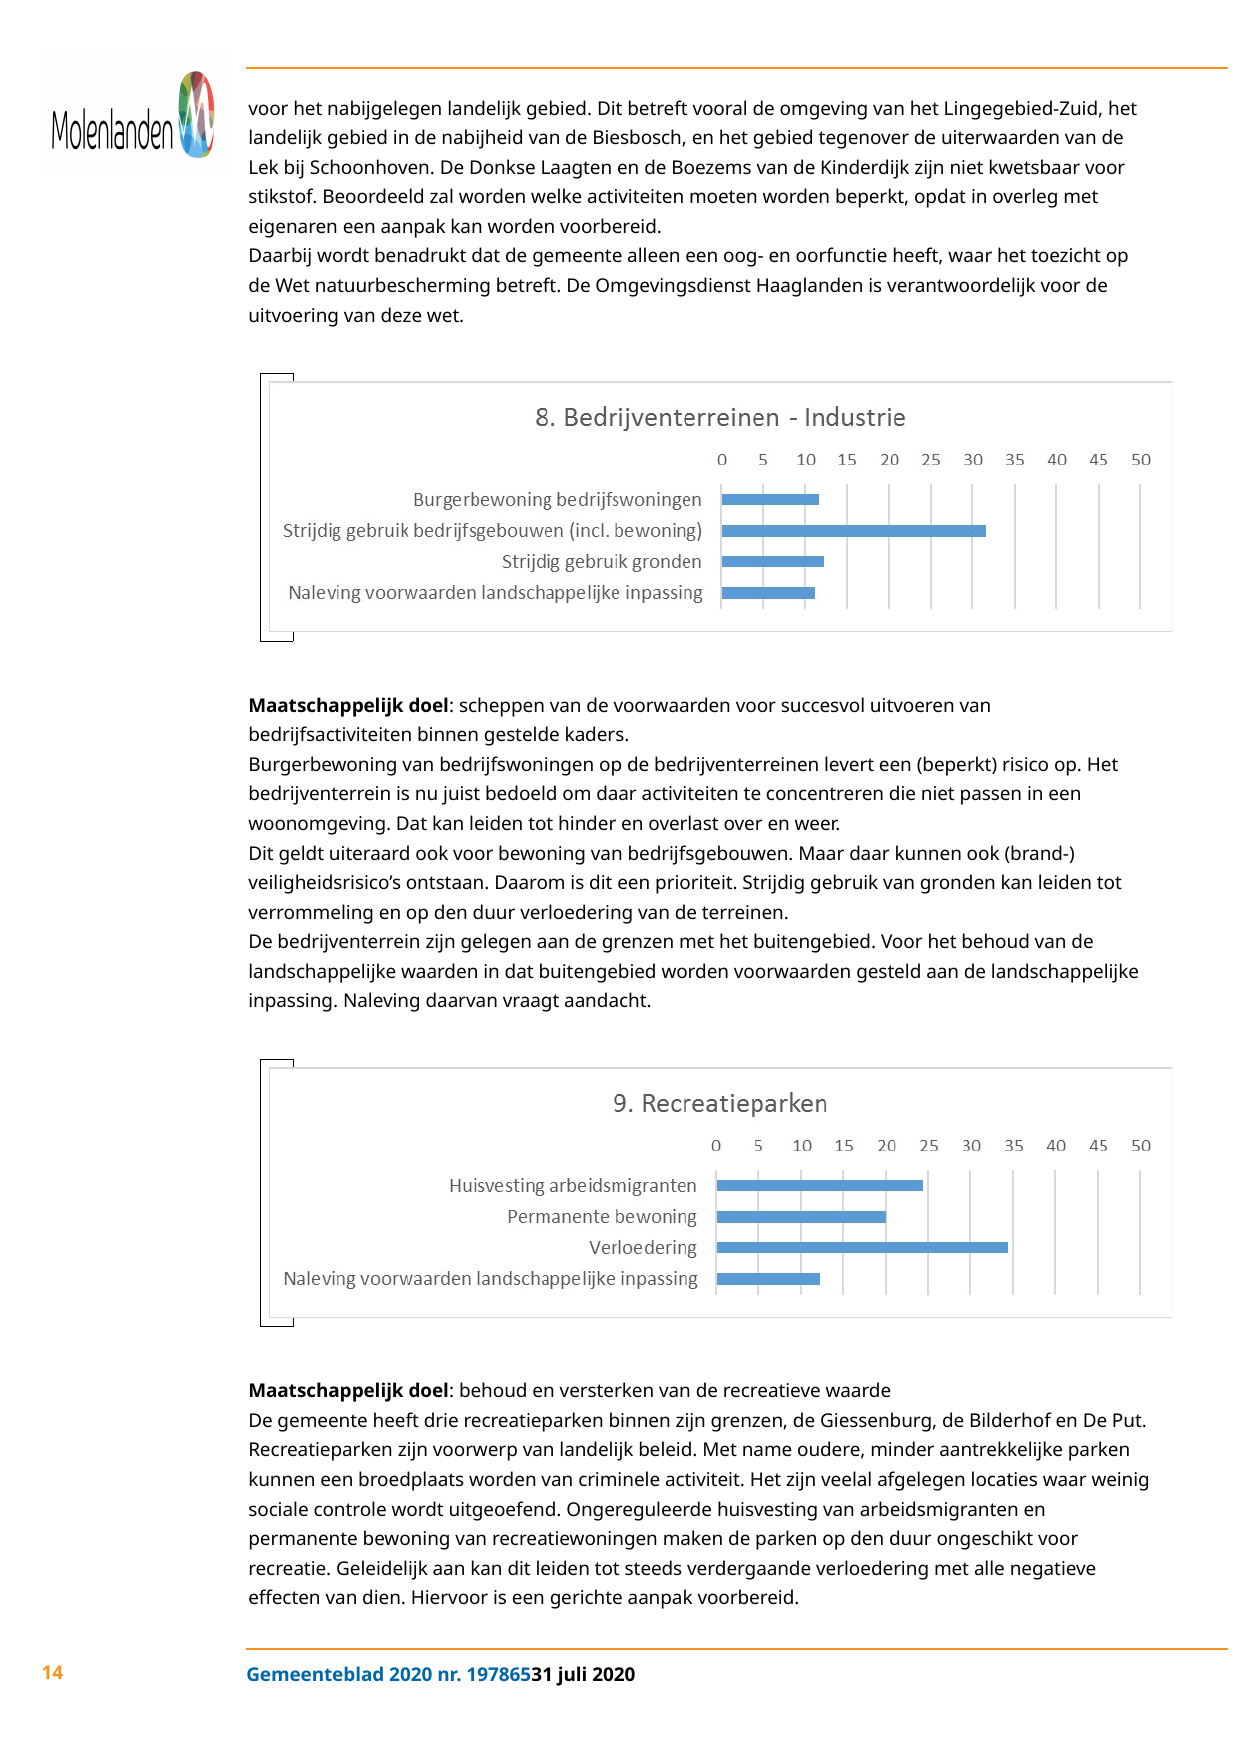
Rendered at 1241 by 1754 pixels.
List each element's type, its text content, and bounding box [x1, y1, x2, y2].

text Burgerbewoning van bedrijfswoningen op de bedrijventerreinen levert een (beperkt) risico op. Het bedrijventerrein is nu juist bedoeld om daar activiteiten te concentreren die niet passen in een woonomgeving. Dat kan leiden tot hinder en overlast over en weer. [248, 751, 1152, 836]
text Dit geldt uiteraard ook voor bewoning van bedrijfsgebouwen. Maar daar kunnen ook (brand-) veiligheidsrisico’s ontstaan. Daarom is dit een prioriteit. Strijdig gebruik van gronden kan leiden tot verrommeling en op den duur verloedering van de terreinen. [248, 840, 1152, 924]
text De bedrijventerrein zijn gelegen aan de grenzen met het buitengebied. Voor het behoud van de landschappelijke waarden in dat buitengebied worden voorwaarden gesteld aan de landschappelijke inpassing. Naleving daarvan vraagt aandacht. [248, 928, 1152, 1013]
text Maatschappelijk doel: scheppen van de voorwaarden voor succesvol uitvoeren van bedrijfsactiviteiten binnen gestelde kaders. [248, 692, 1152, 747]
picture [268, 1067, 1173, 1318]
picture [268, 381, 1173, 632]
text De gemeente heeft drie recreatieparken binnen zijn grenzen, de Giessenburg, de Bilderhof en De Put. Recreatieparken zijn voorwerp van landelijk beleid. Met name oudere, minder aantrekkelijke parken kunnen een broedplaats worden van criminele activiteit. Het zijn veelal afgelegen locaties waar weinig sociale controle wordt uitgeoefend. Ongereguleerde huisvesting van arbeidsmigranten en permanente bewoning van recreatiewoningen maken de parken op den duur ongeschikt voor recreatie. Geleidelijk aan kan dit leiden tot steeds verdergaande verloedering met alle negatieve effecten van dien. Hiervoor is een gerichte aanpak voorbereid. [248, 1407, 1152, 1610]
text voor het nabijgelegen landelijk gebied. Dit betreft vooral de omgeving van het Lingegebied-Zuid, het landelijk gebied in de nabijheid van de Biesbosch, en het gebied tegenover de uiterwaarden van de Lek bij Schoonhoven. De Donkse Laagten en de Boezems van de Kinderdijk zijn niet kwetsbaar voor stikstof. Beoordeeld zal worden welke activiteiten moeten worden beperkt, opdat in overleg met eigenaren een aanpak kan worden voorbereid. [248, 95, 1152, 239]
text Maatschappelijk doel: behoud en versterken van de recreatieve waarde [248, 1377, 1152, 1403]
picture [41, 47, 231, 172]
text Daarbij wordt benadrukt dat de gemeente alleen een oog- en oorfunctie heeft, waar het toezicht op de Wet natuurbescherming betreft. De Omgevingsdienst Haaglanden is verantwoordelijk voor de uitvoering van deze wet. [248, 243, 1152, 328]
